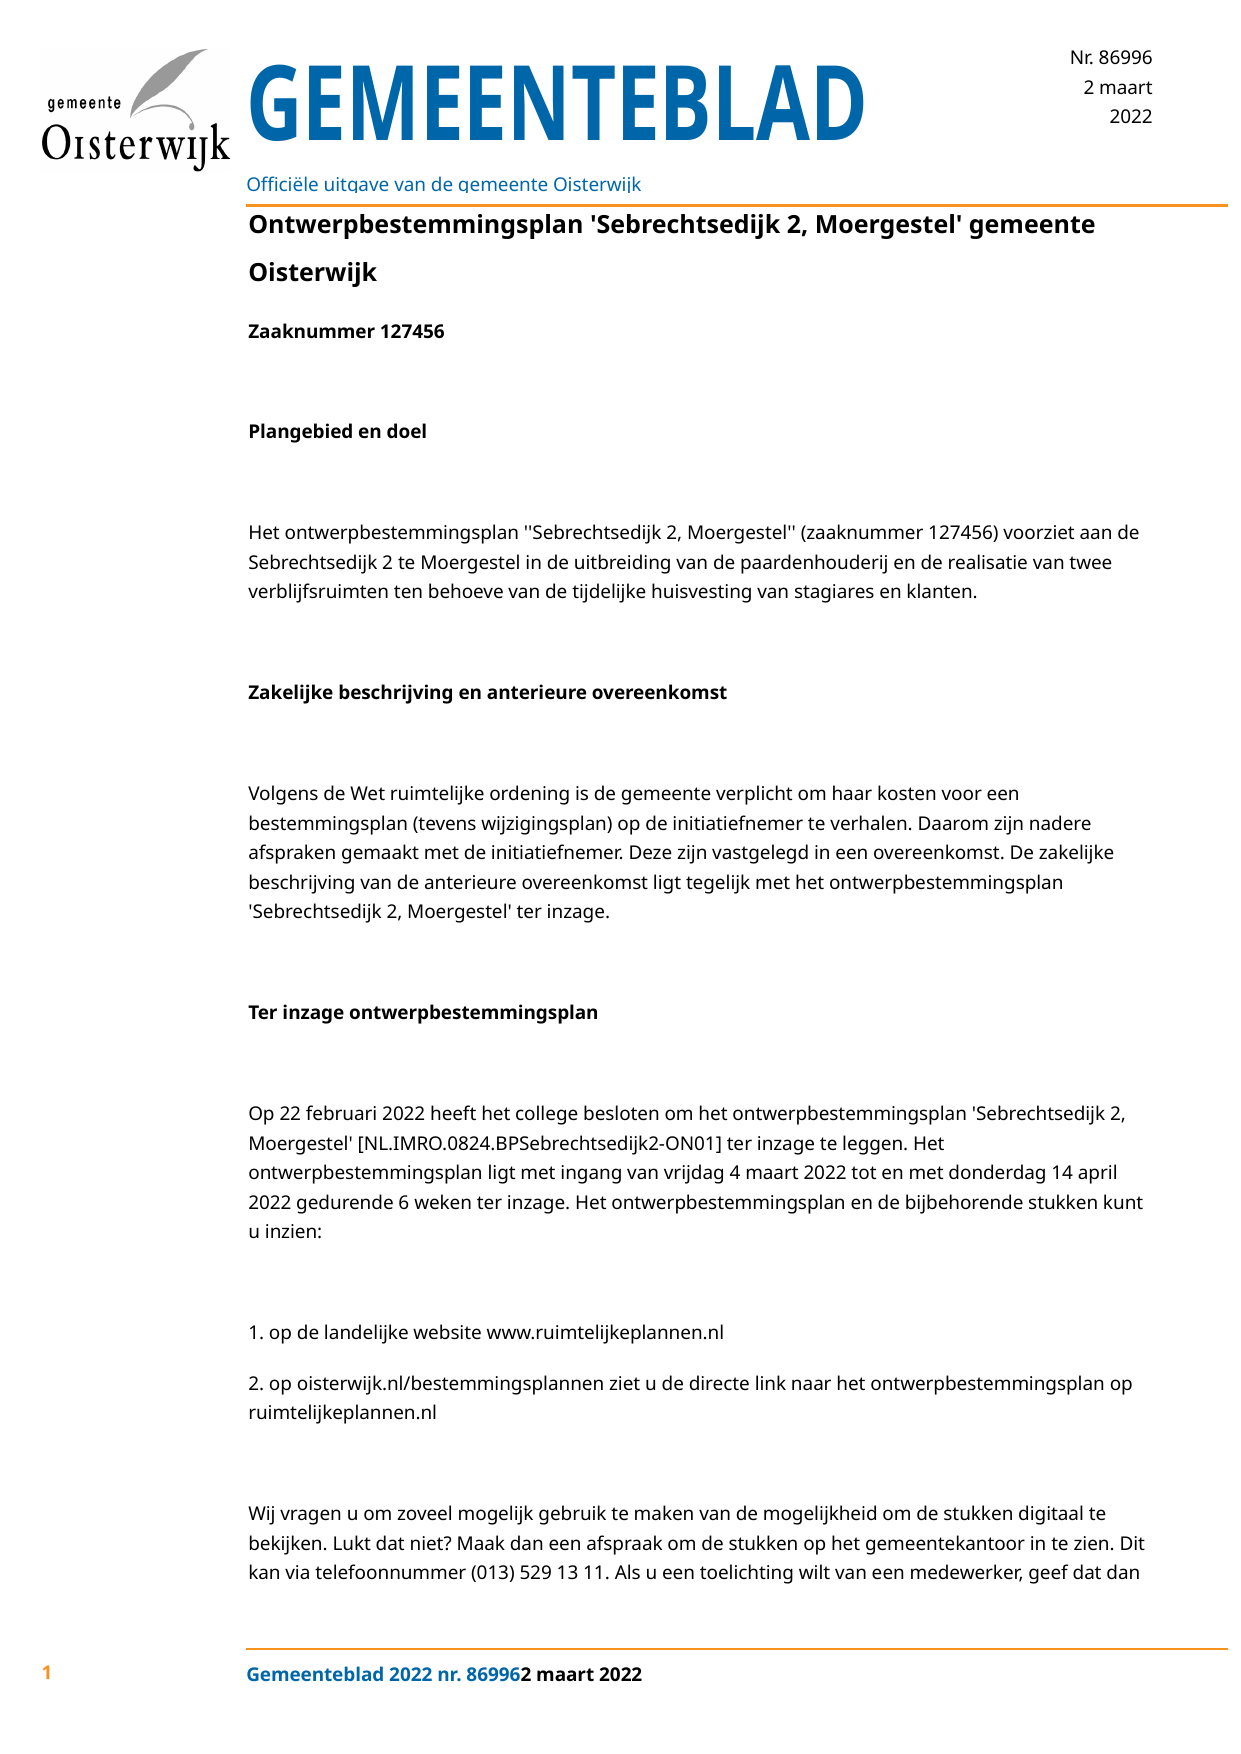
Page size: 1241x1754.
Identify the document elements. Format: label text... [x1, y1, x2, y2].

text Wij vragen u om zoveel mogelijk gebruik te maken van de mogelijkheid om de stukken digitaal te bekijken. Lukt dat niet? Maak dan een afspraak om de stukken op het gemeentekantoor in te zien. Dit kan via telefoonnummer (013) 529 13 11. Als u een toelichting wilt van een medewerker, geef dat dan [248, 1500, 1152, 1585]
text Het ontwerpbestemmingsplan ''Sebrechtsedijk 2, Moergestel'' (zaaknummer 127456) voorziet aan de Sebrechtsedijk 2 te Moergestel in de uitbreiding van de paardenhouderij en de realisatie van twee verblijfsruimten ten behoeve van de tijdelijke huisvesting van stagiares en klanten. [248, 519, 1152, 604]
text Zakelijke beschrijving en anterieure overeenkomst [248, 679, 1152, 705]
picture [41, 47, 231, 172]
text Ontwerpbestemmingsplan 'Sebrechtsedijk 2, Moergestel' gemeente Oisterwijk [248, 207, 1152, 288]
text Zaaknummer 127456 [248, 318, 1152, 344]
text Ter inzage ontwerpbestemmingsplan [248, 999, 1152, 1025]
text Op 22 februari 2022 heeft het college besloten om het ontwerpbestemmingsplan 'Sebrechtsedijk 2, Moergestel' [NL.IMRO.0824.BPSebrechtsedijk2-ON01] ter inzage te leggen. Het ontwerpbestemmingsplan ligt met ingang van vrijdag 4 maart 2022 tot en met donderdag 14 april 2022 gedurende 6 weken ter inzage. Het ontwerpbestemmingsplan en de bijbehorende stukken kunt u inzien: [248, 1100, 1152, 1244]
text 2. op oisterwijk.nl/bestemmingsplannen ziet u de directe link naar het ontwerpbestemmingsplan op ruimtelijkeplannen.nl [248, 1370, 1152, 1425]
text Plangebied en doel [248, 419, 1152, 444]
text Volgens de Wet ruimtelijke ordening is de gemeente verplicht om haar kosten voor een bestemmingsplan (tevens wijzigingsplan) op de initiatiefnemer te verhalen. Daarom zijn nadere afspraken gemaakt met de initiatiefnemer. Deze zijn vastgelegd in een overeenkomst. De zakelijke beschrijving van de anterieure overeenkomst ligt tegelijk met het ontwerpbestemmingsplan 'Sebrechtsedijk 2, Moergestel' ter inzage. [248, 780, 1152, 924]
text 1. op de landelijke website www.ruimtelijkeplannen.nl [248, 1319, 1152, 1345]
